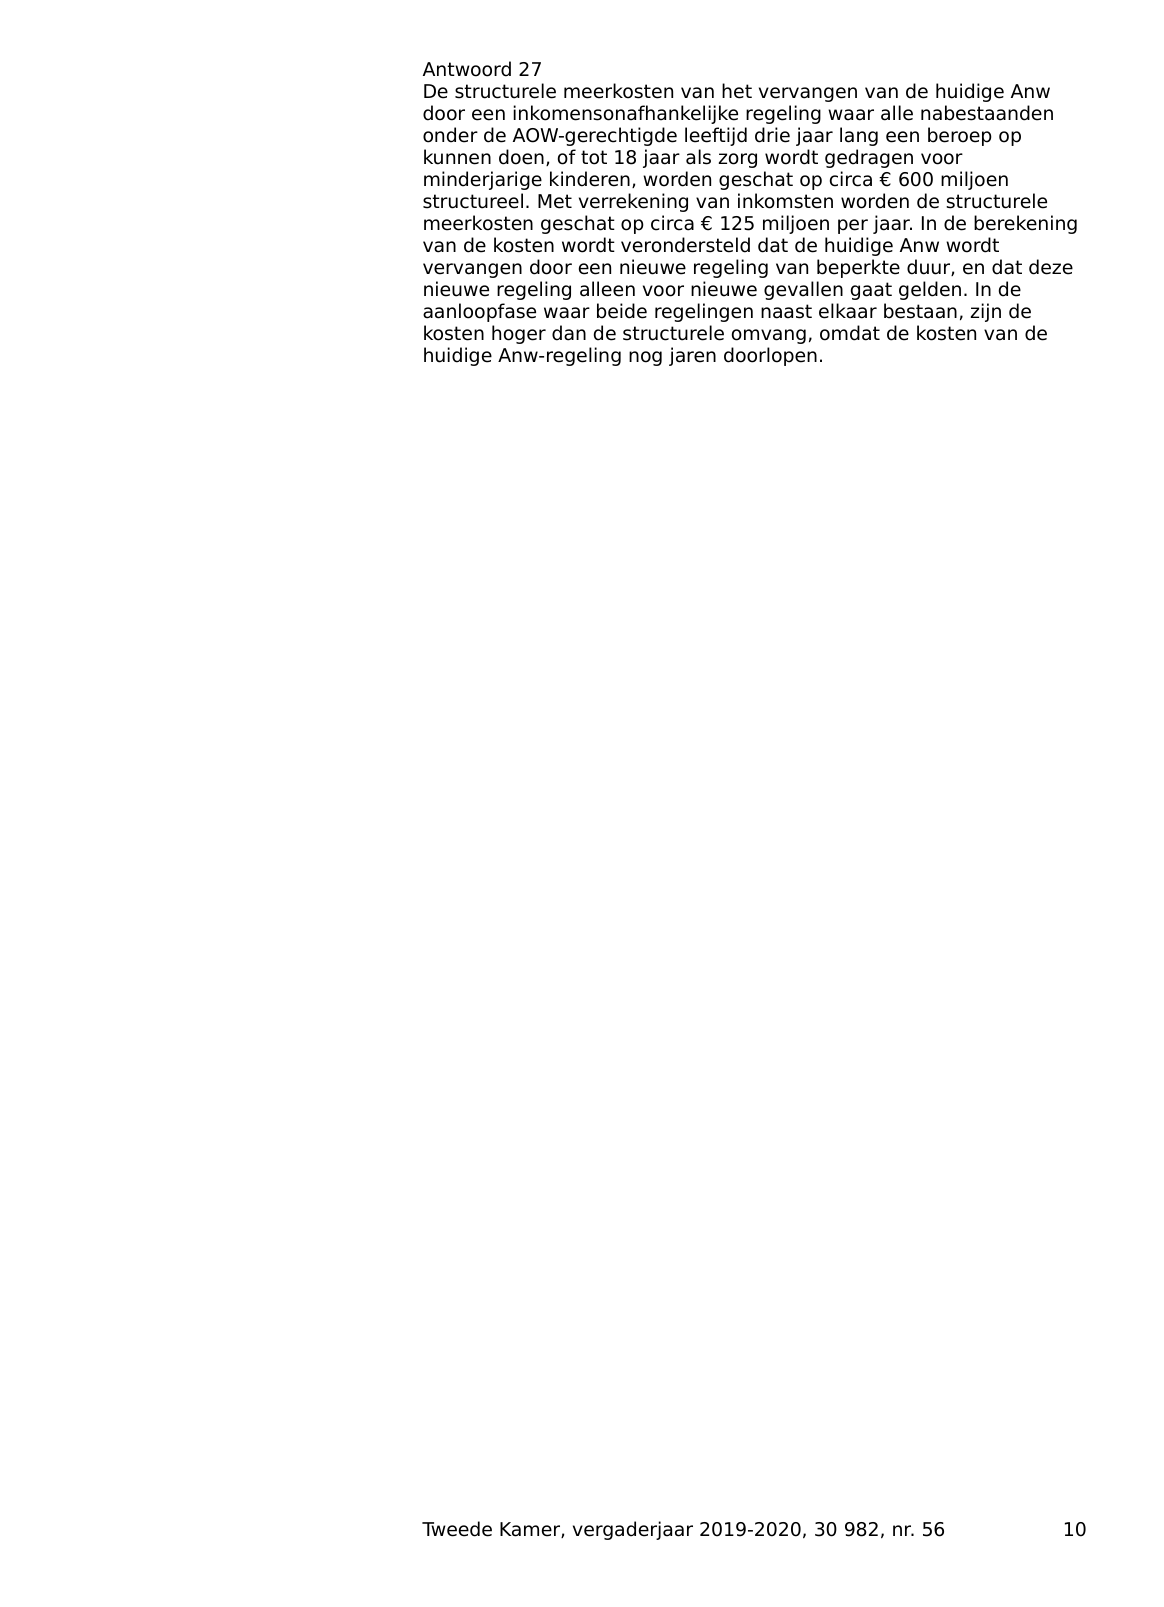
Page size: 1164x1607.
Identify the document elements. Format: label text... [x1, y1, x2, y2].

text De structurele meerkosten van het vervangen van de huidige Anw door een inkomensonafhankelijke regeling waar alle nabestaanden onder de AOW-gerechtigde leeftijd drie jaar lang een beroep op kunnen doen, of tot 18 jaar als zorg wordt gedragen voor minderjarige kinderen, worden geschat op circa € 600 miljoen structureel. Met verrekening van inkomsten worden de structurele meerkosten geschat op circa € 125 miljoen per jaar. In de berekening van de kosten wordt verondersteld dat de huidige Anw wordt vervangen door een nieuwe regeling van beperkte duur, en dat deze nieuwe regeling alleen voor nieuwe gevallen gaat gelden. In de aanloopfase waar beide regelingen naast elkaar bestaan, zijn de kosten hoger dan de structurele omvang, omdat de kosten van de huidige Anw-regeling nog jaren doorlopen. [422, 81, 1087, 367]
text Antwoord 27 [422, 59, 1087, 81]
